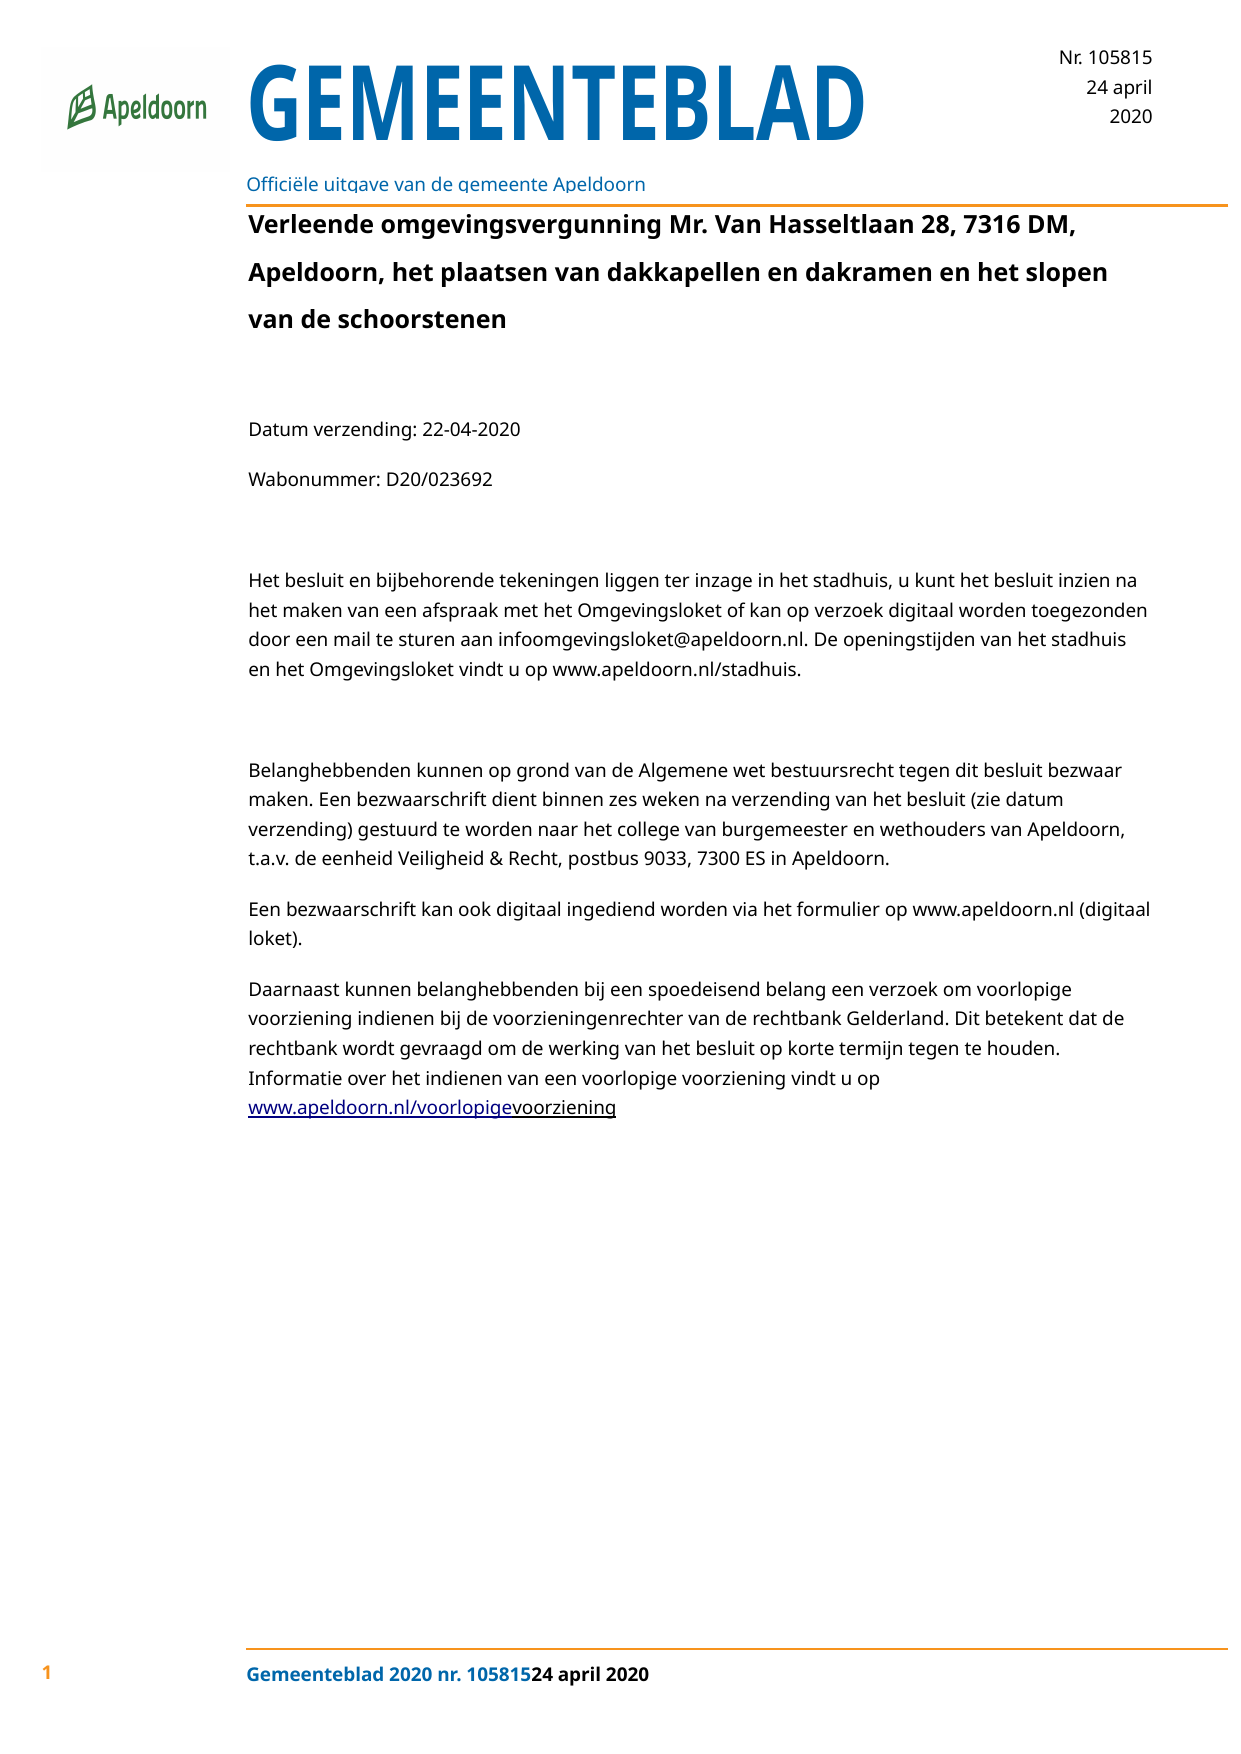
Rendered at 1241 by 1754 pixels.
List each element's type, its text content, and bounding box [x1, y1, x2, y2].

text Datum verzending: 22-04-2020 [248, 416, 1152, 442]
text Wabonummer: D20/023692 [248, 466, 1152, 492]
text Belanghebbenden kunnen op grond van de Algemene wet bestuursrecht tegen dit besluit bezwaar maken. Een bezwaarschrift dient binnen zes weken na verzending van het besluit (zie datum verzending) gestuurd te worden naar het college van burgemeester en wethouders van Apeldoorn, t.a.v. de eenheid Veiligheid & Recht, postbus 9033, 7300 ES in Apeldoorn. [248, 757, 1152, 871]
text Daarnaast kunnen belanghebbenden bij een spoedeisend belang een verzoek om voorlopige voorziening indienen bij de voorzieningenrechter van de rechtbank Gelderland. Dit betekent dat de rechtbank wordt gevraagd om de werking van het besluit op korte termijn tegen te houden. Informatie over het indienen van een voorlopige voorziening vindt u op www.apeldoorn.nl/voorlopigevoorziening [248, 976, 1152, 1120]
text Verleende omgevingsvergunning Mr. Van Hasseltlaan 28, 7316 DM, Apeldoorn, het plaatsen van dakkapellen en dakramen en het slopen van de schoorstenen [248, 207, 1152, 336]
picture [41, 47, 231, 172]
text Het besluit en bijbehorende tekeningen liggen ter inzage in het stadhuis, u kunt het besluit inzien na het maken van een afspraak met het Omgevingsloket of kan op verzoek digitaal worden toegezonden door een mail te sturen aan infoomgevingsloket@apeldoorn.nl. De openingstijden van het stadhuis en het Omgevingsloket vindt u op www.apeldoorn.nl/stadhuis. [248, 567, 1152, 682]
text Een bezwaarschrift kan ook digitaal ingediend worden via het formulier op www.apeldoorn.nl (digitaal loket). [248, 896, 1152, 951]
